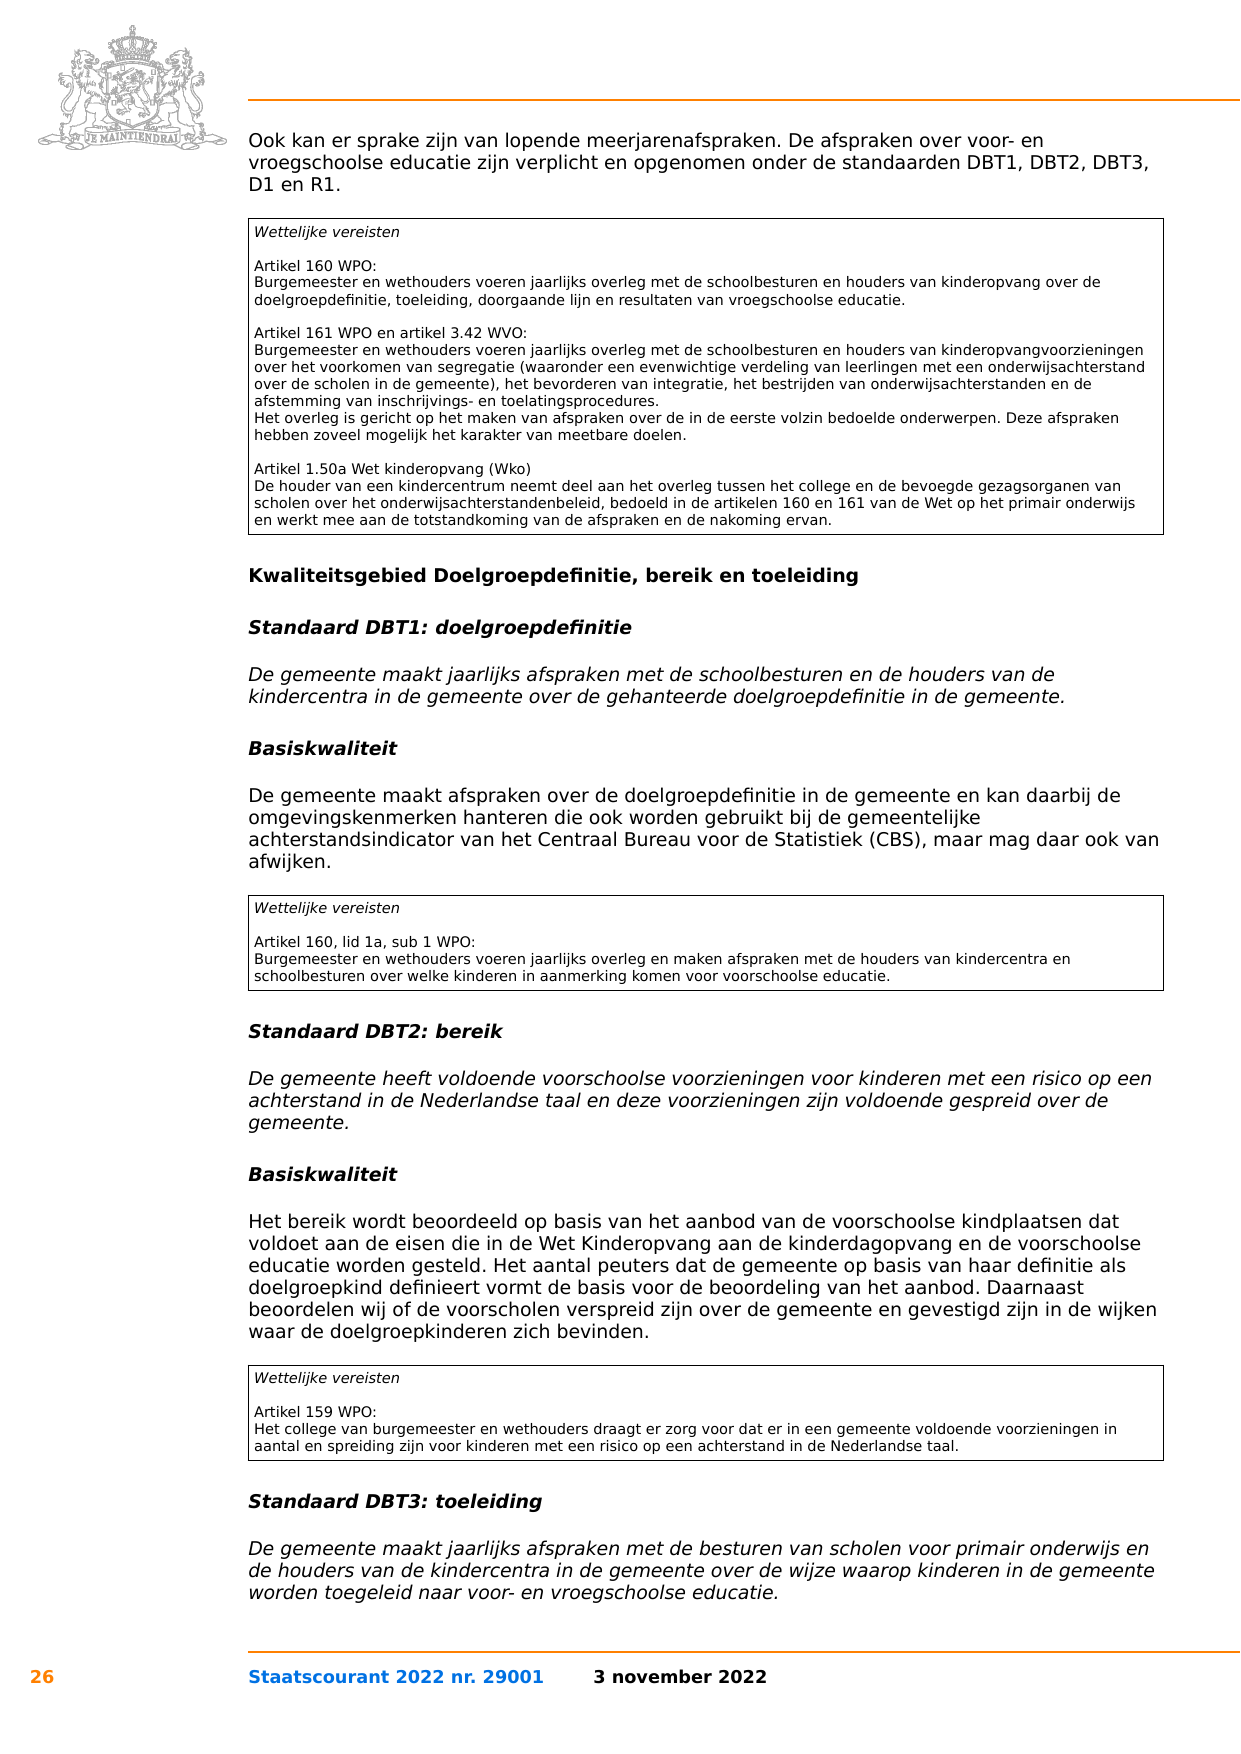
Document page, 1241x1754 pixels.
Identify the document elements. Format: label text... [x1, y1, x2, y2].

picture [38, 25, 227, 150]
subtitle Kwaliteitsgebied Doelgroepdefinitie, bereik en toeleiding [248, 565, 1163, 587]
table_header Wettelijke vereisten [249, 219, 1163, 240]
subtitle Basiskwaliteit [248, 1164, 1163, 1186]
table_cell [249, 240, 1163, 257]
text De gemeente maakt afspraken over de doelgroepdefinitie in de gemeente en kan daarbij de omgevingskenmerken hanteren die ook worden gebruikt bij de gemeentelijke achterstandsindicator van het Centraal Bureau voor de Statistiek (CBS), maar mag daar ook van afwijken. [248, 785, 1163, 873]
table_cell Artikel 159 WPO: Het college van burgemeester en wethouders draagt er zorg voor dat er in een gemeente voldoende voorzieningen in aantal en spreiding zijn voor kinderen met een risico op een achterstand in de Nederlandse taal. [249, 1404, 1163, 1460]
text De gemeente maakt jaarlijks afspraken met de schoolbesturen en de houders van de kindercentra in de gemeente over de gehanteerde doelgroepdefinitie in de gemeente. [248, 664, 1163, 708]
text Het bereik wordt beoordeeld op basis van het aanbod van de voorschoolse kindplaatsen dat voldoet aan de eisen die in de Wet Kinderopvang aan de kinderdagopvang en de voorschoolse educatie worden gesteld. Het aantal peuters dat de gemeente op basis van haar definitie als doelgroepkind definieert vormt de basis voor de beoordeling van het aanbod. Daarnaast beoordelen wij of de voorscholen verspreid zijn over de gemeente en gevestigd zijn in de wijken waar de doelgroepkinderen zich bevinden. [248, 1211, 1163, 1343]
table_header Wettelijke vereisten [249, 1366, 1163, 1387]
table_cell [249, 308, 1163, 325]
table_header Wettelijke vereisten [249, 896, 1163, 917]
subtitle Standaard DBT1: doelgroepdefinitie [248, 617, 1163, 639]
subtitle Standaard DBT3: toeleiding [248, 1491, 1163, 1513]
table_cell Artikel 160 WPO: Burgemeester en wethouders voeren jaarlijks overleg met de schoolbesturen en houders van kinderopvang over de doelgroepdefinitie, toeleiding, doorgaande lijn en resultaten van vroegschoolse educatie. [249, 258, 1163, 308]
text De gemeente maakt jaarlijks afspraken met de besturen van scholen voor primair onderwijs en de houders van de kindercentra in de gemeente over de wijze waarop kinderen in de gemeente worden toegeleid naar voor- en vroegschoolse educatie. [248, 1538, 1163, 1604]
table_cell Artikel 1.50a Wet kinderopvang (Wko) De houder van een kindercentrum neemt deel aan het overleg tussen het college en de bevoegde gezagsorganen van scholen over het onderwijsachterstandenbeleid, bedoeld in de artikelen 160 en 161 van de Wet op het primair onderwijs en werkt mee aan de totstandkoming van de afspraken en de nakoming ervan. [249, 461, 1163, 534]
table_cell Artikel 161 WPO en artikel 3.42 WVO: Burgemeester en wethouders voeren jaarlijks overleg met de schoolbesturen en houders van kinderopvangvoorzieningen over het voorkomen van segregatie (waaronder een evenwichtige verdeling van leerlingen met een onderwijsachterstand over de scholen in de gemeente), het bevorderen van integratie, het bestrijden van onderwijsachterstanden en de afstemming van inschrijvings- en toelatingsprocedures. Het overleg is gericht op het maken van afspraken over de in de eerste volzin bedoelde onderwerpen. Deze afspraken hebben zoveel mogelijk het karakter van meetbare doelen. [249, 325, 1163, 444]
subtitle Standaard DBT2: bereik [248, 1021, 1163, 1043]
table_cell [249, 444, 1163, 461]
table_cell Artikel 160, lid 1a, sub 1 WPO: Burgemeester en wethouders voeren jaarlijks overleg en maken afspraken met de houders van kindercentra en schoolbesturen over welke kinderen in aanmerking komen voor voorschoolse educatie. [249, 934, 1163, 990]
table_cell [249, 917, 1163, 934]
subtitle Basiskwaliteit [248, 738, 1163, 760]
text De gemeente heeft voldoende voorschoolse voorzieningen voor kinderen met een risico op een achterstand in de Nederlandse taal en deze voorzieningen zijn voldoende gespreid over de gemeente. [248, 1068, 1163, 1134]
table_cell [249, 1387, 1163, 1404]
text Ook kan er sprake zijn van lopende meerjarenafspraken. De afspraken over voor- en vroegschoolse educatie zijn verplicht en opgenomen onder de standaarden DBT1, DBT2, DBT3, D1 en R1. [248, 130, 1163, 196]
